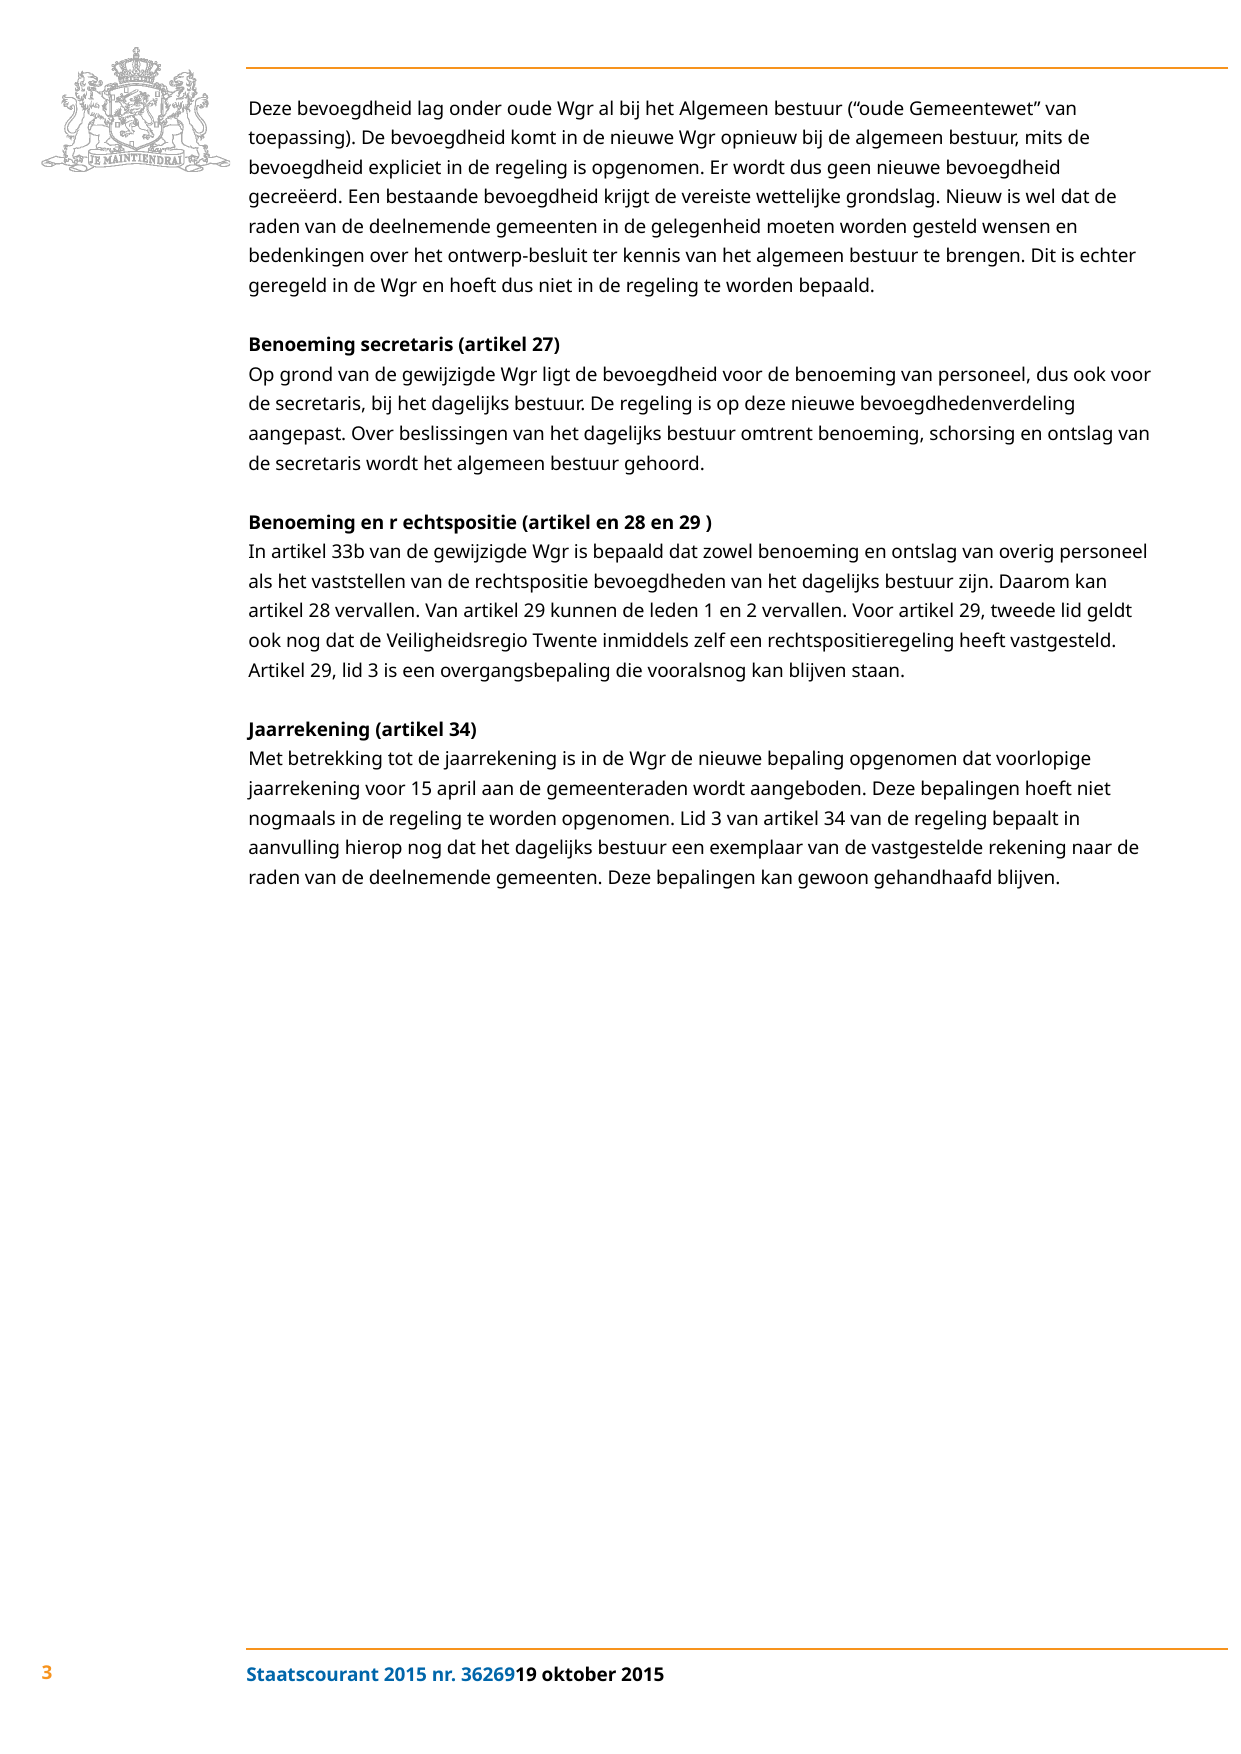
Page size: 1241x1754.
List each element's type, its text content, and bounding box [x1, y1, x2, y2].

text Met betrekking tot de jaarrekening is in de Wgr de nieuwe bepaling opgenomen dat voorlopige jaarrekening voor 15 april aan de gemeenteraden wordt aangeboden. Deze bepalingen hoeft niet nogmaals in de regeling te worden opgenomen. Lid 3 van artikel 34 van de regeling bepaalt in aanvulling hierop nog dat het dagelijks bestuur een exemplaar van de vastgestelde rekening naar de raden van de deelnemende gemeenten. Deze bepalingen kan gewoon gehandhaafd blijven. [248, 746, 1152, 890]
text Op grond van de gewijzigde Wgr ligt de bevoegdheid voor de benoeming van personeel, dus ook voor de secretaris, bij het dagelijks bestuur. De regeling is op deze nieuwe bevoegdhedenverdeling aangepast. Over beslissingen van het dagelijks bestuur omtrent benoeming, schorsing en ontslag van de secretaris wordt het algemeen bestuur gehoord. [248, 361, 1152, 476]
text Deze bevoegdheid lag onder oude Wgr al bij het Algemeen bestuur (“oude Gemeentewet” van toepassing). De bevoegdheid komt in de nieuwe Wgr opnieuw bij de algemeen bestuur, mits de bevoegdheid expliciet in de regeling is opgenomen. Er wordt dus geen nieuwe bevoegdheid gecreëerd. Een bestaande bevoegdheid krijgt de vereiste wettelijke grondslag. Nieuw is wel dat de raden van de deelnemende gemeenten in de gelegenheid moeten worden gesteld wensen en bedenkingen over het ontwerp-besluit ter kennis van het algemeen bestuur te brengen. Dit is echter geregeld in de Wgr en hoeft dus niet in de regeling te worden bepaald. [248, 95, 1152, 298]
text Jaarrekening (artikel 34) [248, 716, 1152, 742]
text In artikel 33b van de gewijzigde Wgr is bepaald dat zowel benoeming en ontslag van overig personeel als het vaststellen van de rechtspositie bevoegdheden van het dagelijks bestuur zijn. Daarom kan artikel 28 vervallen. Van artikel 29 kunnen de leden 1 en 2 vervallen. Voor artikel 29, tweede lid geldt ook nog dat de Veiligheidsregio Twente inmiddels zelf een rechtspositieregeling heeft vastgesteld. Artikel 29, lid 3 is een overgangsbepaling die vooralsnog kan blijven staan. [248, 538, 1152, 683]
text Benoeming en r echtspositie (artikel en 28 en 29 ) [248, 509, 1152, 535]
text Benoeming secretaris (artikel 27) [248, 331, 1152, 357]
picture [41, 47, 231, 172]
